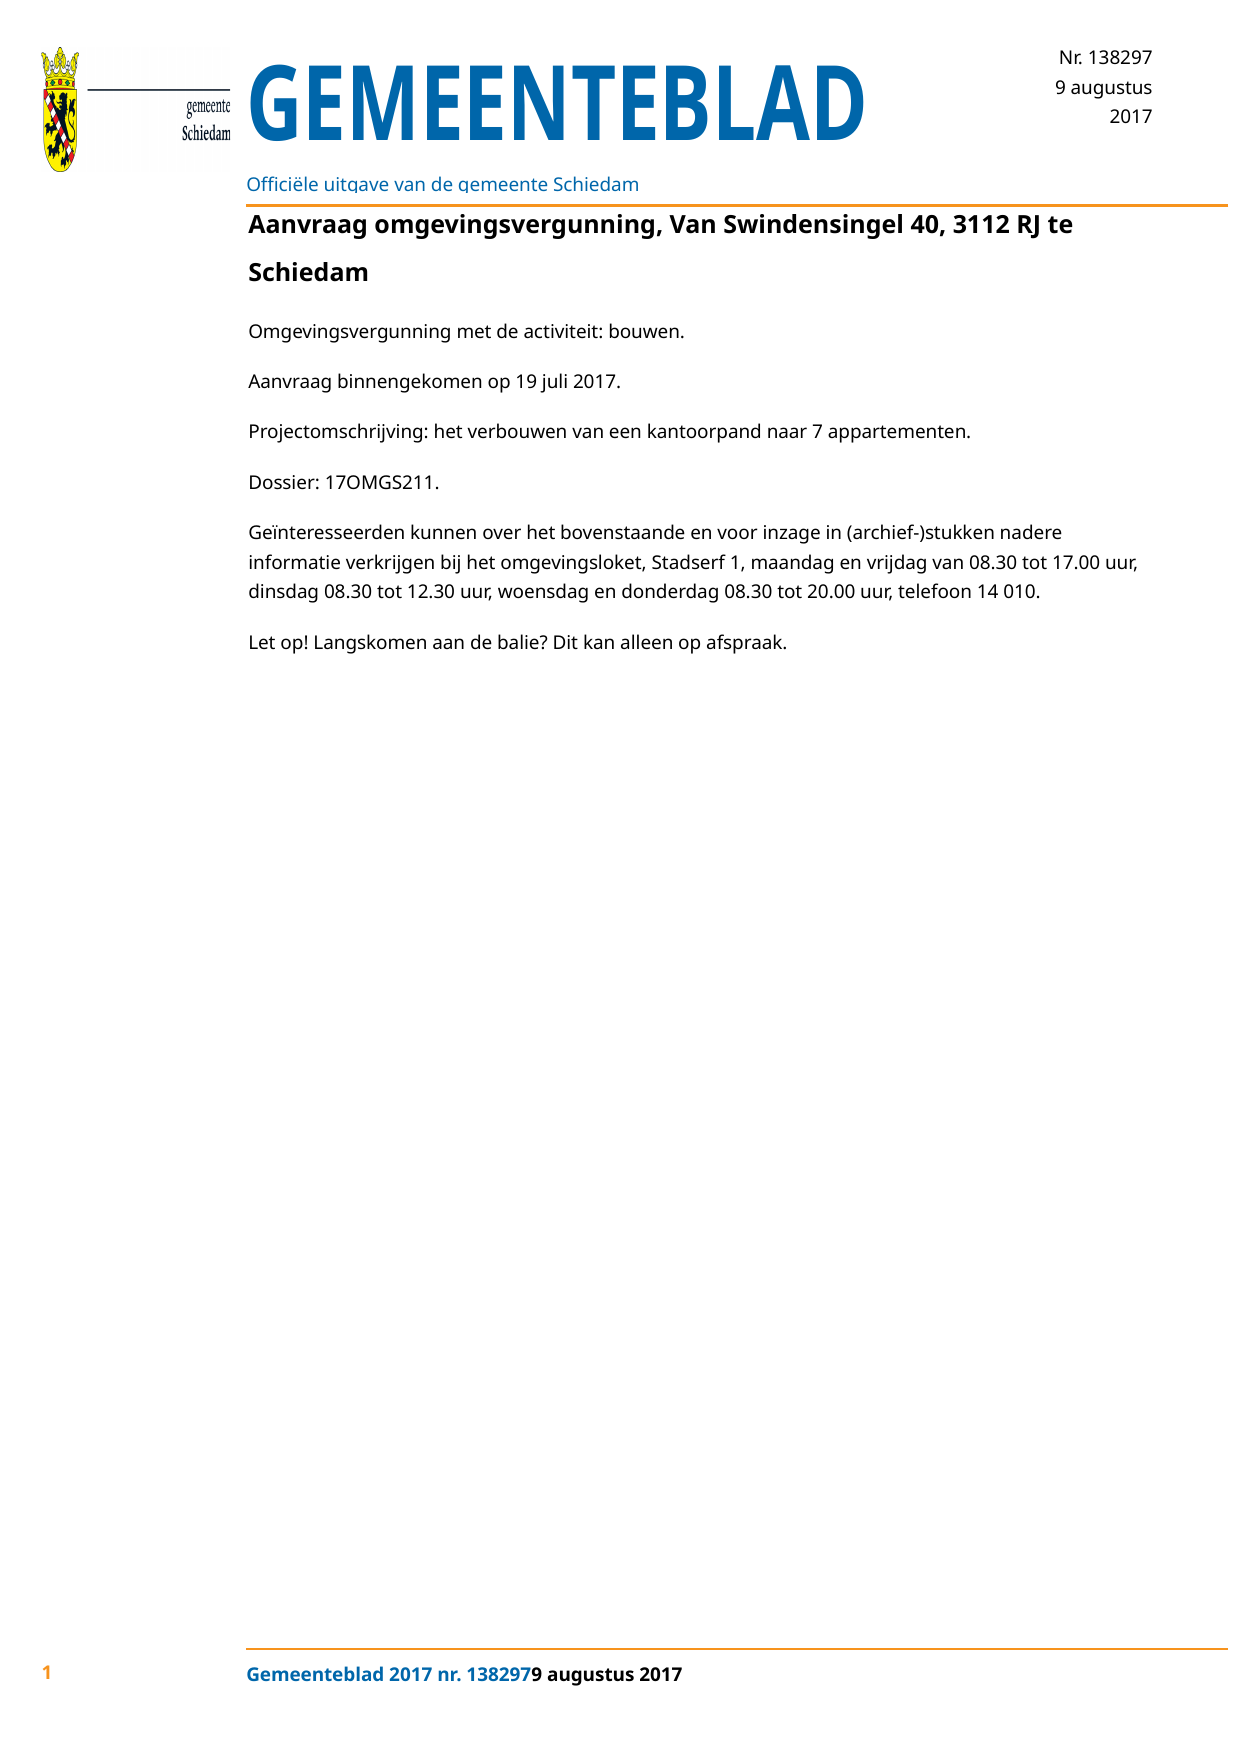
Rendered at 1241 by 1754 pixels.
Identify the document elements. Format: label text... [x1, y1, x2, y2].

text Let op! Langskomen aan de balie? Dit kan alleen op afspraak. [248, 629, 1152, 655]
picture [41, 47, 231, 172]
text Dossier: 17OMGS211. [248, 469, 1152, 495]
text Projectomschrijving: het verbouwen van een kantoorpand naar 7 appartementen. [248, 419, 1152, 444]
text Geïnteresseerden kunnen over het bovenstaande en voor inzage in (archief-)stukken nadere informatie verkrijgen bij het omgevingsloket, Stadserf 1, maandag en vrijdag van 08.30 tot 17.00 uur, dinsdag 08.30 tot 12.30 uur, woensdag en donderdag 08.30 tot 20.00 uur, telefoon 14 010. [248, 519, 1152, 604]
text Aanvraag binnengekomen op 19 juli 2017. [248, 368, 1152, 394]
text Omgevingsvergunning met de activiteit: bouwen. [248, 318, 1152, 344]
text Aanvraag omgevingsvergunning, Van Swindensingel 40, 3112 RJ te Schiedam [248, 207, 1152, 288]
